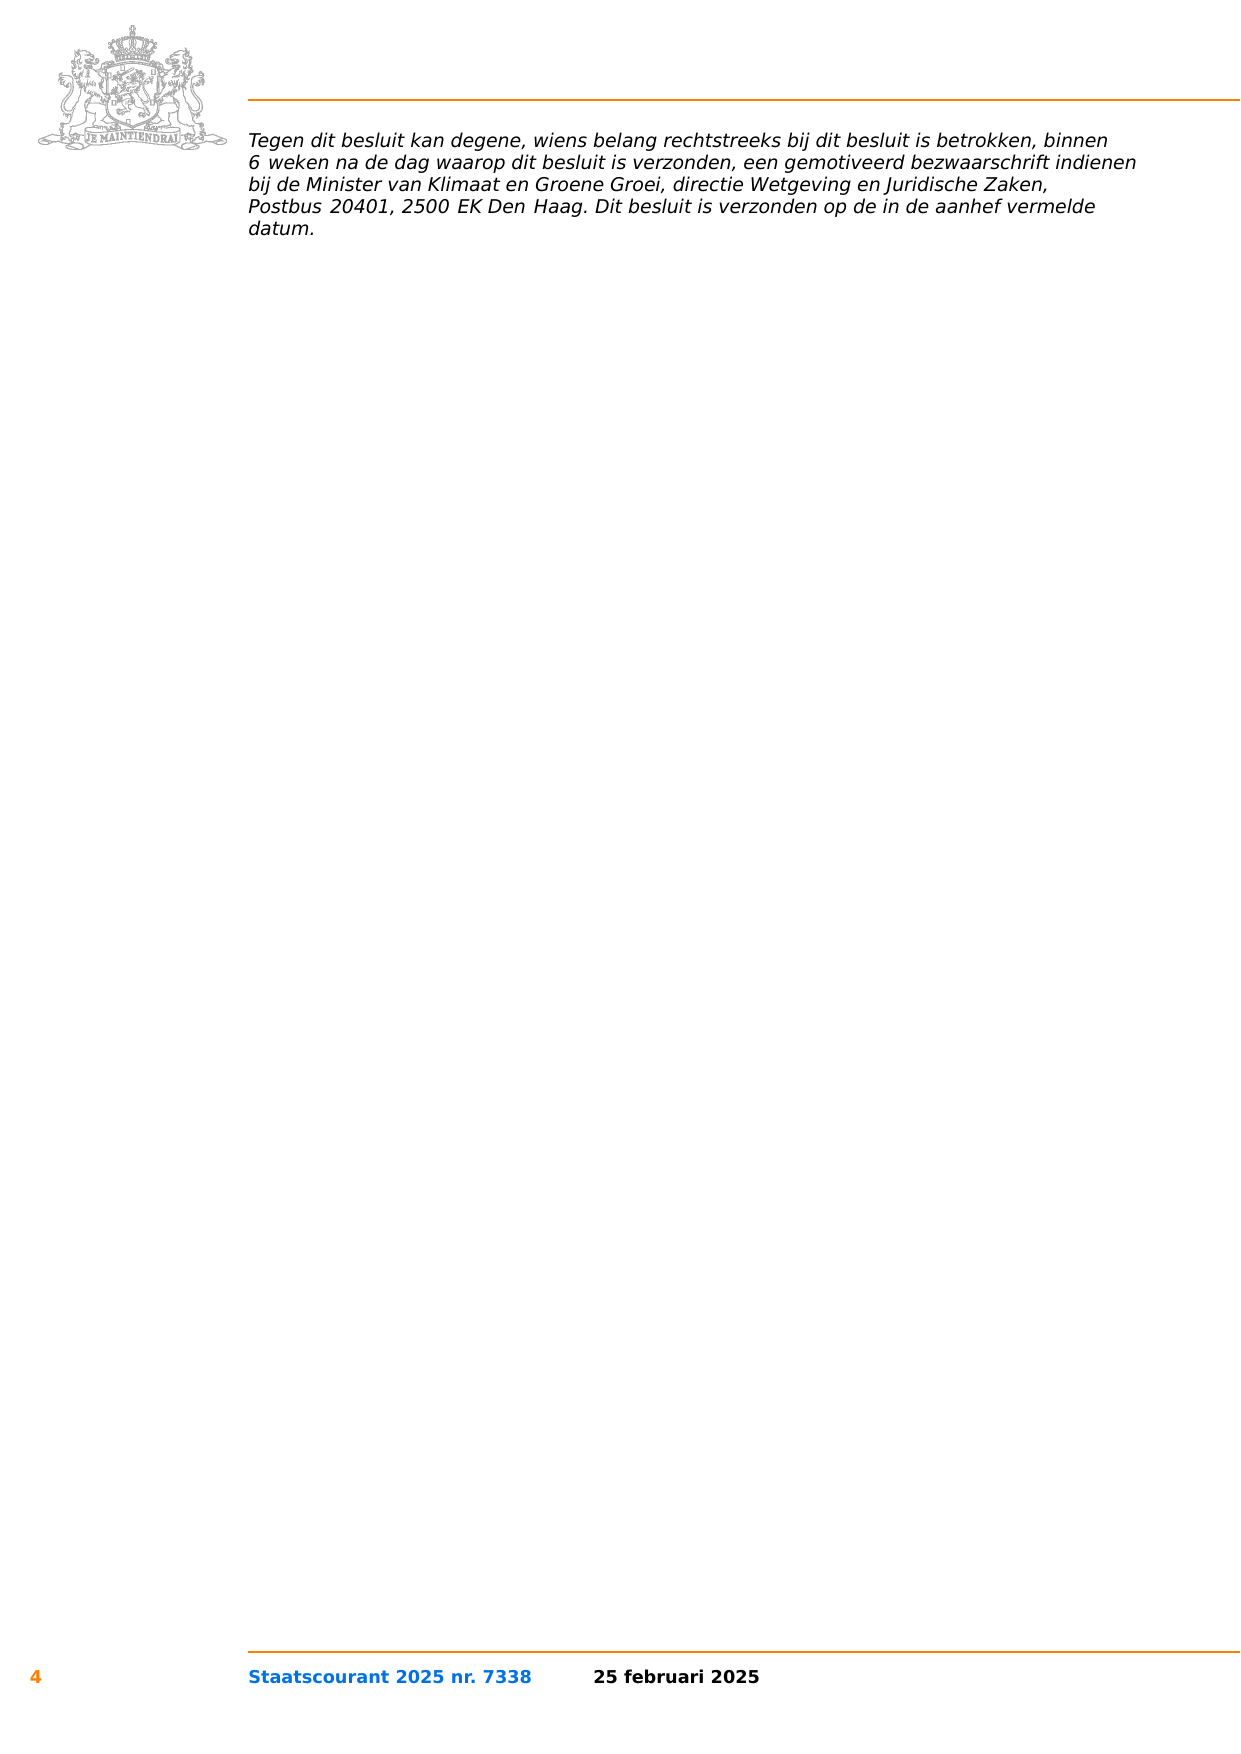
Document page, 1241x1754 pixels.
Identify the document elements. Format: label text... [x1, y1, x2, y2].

picture [38, 25, 227, 150]
text Tegen dit besluit kan degene, wiens belang rechtstreeks bij dit besluit is betrokken, binnen 6 weken na de dag waarop dit besluit is verzonden, een gemotiveerd bezwaarschrift indienen bij de Minister van Klimaat en Groene Groei, directie Wetgeving en Juridische Zaken, Postbus 20401, 2500 EK Den Haag. Dit besluit is verzonden op de in de aanhef vermelde datum. [248, 130, 1163, 240]
